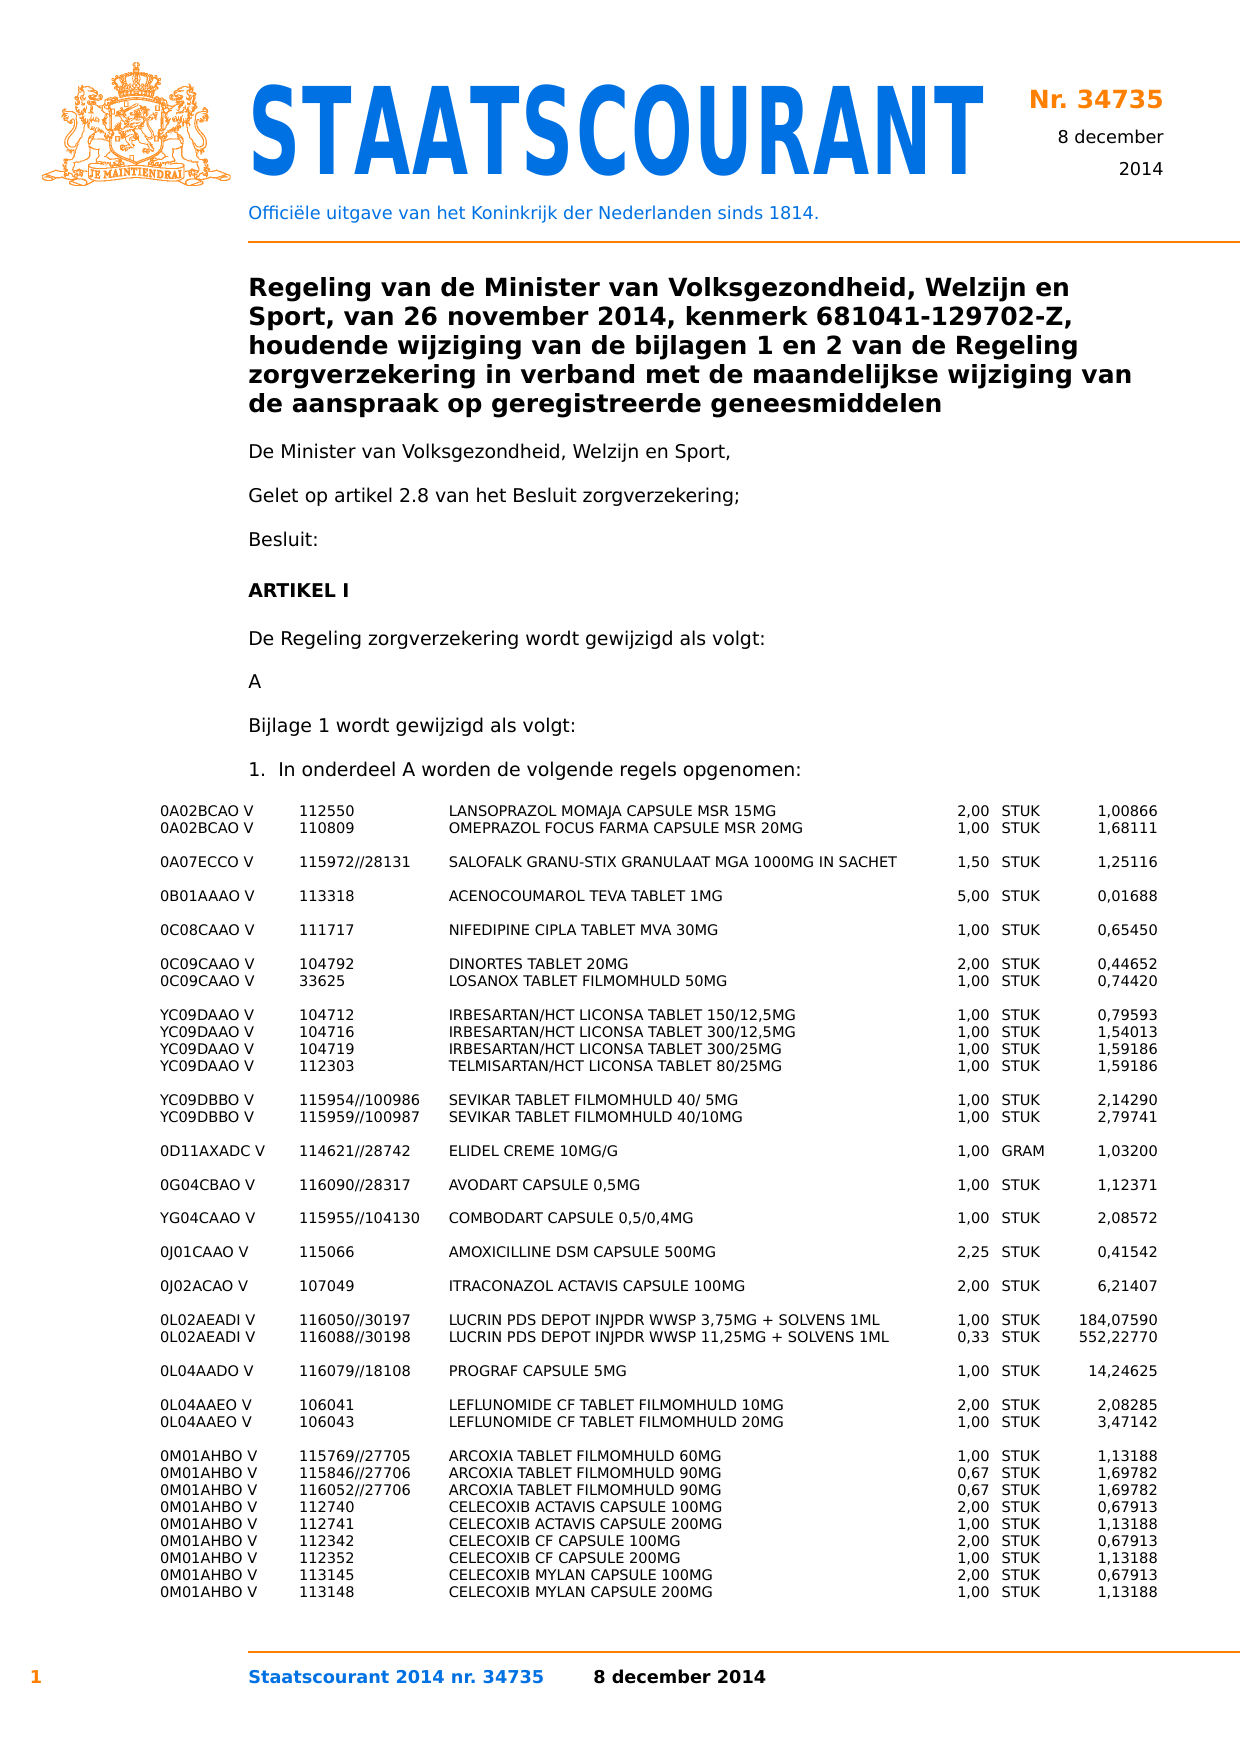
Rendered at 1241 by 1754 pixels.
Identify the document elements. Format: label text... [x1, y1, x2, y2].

table_cell [995, 1227, 1063, 1244]
table_cell 0,41542 [1063, 1244, 1163, 1261]
table_cell IRBESARTAN/HCT LICONSA TABLET 300/25MG [443, 1041, 932, 1057]
table_cell [293, 1295, 442, 1312]
table_cell 1,69782 [1063, 1465, 1163, 1482]
table_cell [1063, 1380, 1163, 1397]
table_cell [995, 1346, 1063, 1363]
table_cell [1063, 990, 1163, 1007]
table_cell STUK [995, 1499, 1063, 1516]
table_cell 115972//28131 [293, 854, 442, 871]
table_cell [293, 837, 442, 854]
table_cell 111717 [293, 922, 442, 939]
table_cell 0,79593 [1063, 1007, 1163, 1023]
table_cell STUK [995, 973, 1063, 989]
table_cell 116052//27706 [293, 1482, 442, 1499]
table_cell [995, 1261, 1063, 1278]
table_cell 1,00 [932, 1176, 995, 1193]
table_cell 110809 [293, 820, 442, 837]
table_cell 1,00 [932, 1516, 995, 1533]
table_cell 0C09CAAO V [160, 973, 293, 989]
table_header Nr. 34735 [998, 62, 1240, 121]
table_cell [293, 1159, 442, 1176]
table_cell [293, 939, 442, 956]
table_cell [293, 1193, 442, 1210]
table_cell [1063, 871, 1163, 888]
table_cell CELECOXIB ACTAVIS CAPSULE 100MG [443, 1499, 932, 1516]
table_cell 0M01AHBO V [160, 1533, 293, 1550]
table_cell 115959//100987 [293, 1109, 442, 1125]
table_cell 115066 [293, 1244, 442, 1261]
table_cell AMOXICILLINE DSM CAPSULE 500MG [443, 1244, 932, 1261]
table_cell 1,59186 [1063, 1041, 1163, 1057]
table_cell AVODART CAPSULE 0,5MG [443, 1176, 932, 1193]
table_cell 1,00 [932, 1091, 995, 1108]
table_cell YC09DAAO V [160, 1007, 293, 1023]
table_cell 0M01AHBO V [160, 1482, 293, 1499]
table_cell 113318 [293, 888, 442, 905]
table_cell 112303 [293, 1058, 442, 1074]
table_cell 0M01AHBO V [160, 1499, 293, 1516]
table_cell LOSANOX TABLET FILMOMHULD 50MG [443, 973, 932, 989]
table_cell 2014 [998, 153, 1240, 203]
table_cell 0,67 [932, 1465, 995, 1482]
table_cell [443, 837, 932, 854]
table_cell 14,24625 [1063, 1363, 1163, 1380]
table_cell [160, 990, 293, 1007]
table_cell [932, 1125, 995, 1142]
table_cell [443, 1346, 932, 1363]
table_cell 1,59186 [1063, 1058, 1163, 1074]
table_cell STUK [995, 1244, 1063, 1261]
table_cell [995, 1295, 1063, 1312]
table_cell [932, 837, 995, 854]
table_cell YC09DBBO V [160, 1091, 293, 1108]
table_cell [1063, 1346, 1163, 1363]
table_cell [995, 1075, 1063, 1091]
table_cell 1,13188 [1063, 1550, 1163, 1567]
table_cell STUK [995, 1024, 1063, 1041]
table_cell CELECOXIB CF CAPSULE 200MG [443, 1550, 932, 1567]
table_cell 0C09CAAO V [160, 956, 293, 973]
table_cell CELECOXIB MYLAN CAPSULE 100MG [443, 1567, 932, 1584]
table_cell 0J02ACAO V [160, 1278, 293, 1295]
table_cell LEFLUNOMIDE CF TABLET FILMOMHULD 10MG [443, 1397, 932, 1414]
table_cell 1,00 [932, 820, 995, 837]
table_cell [293, 1431, 442, 1448]
table_cell STUK [995, 1007, 1063, 1023]
table_cell 116088//30198 [293, 1329, 442, 1346]
table_cell ELIDEL CREME 10MG/G [443, 1143, 932, 1159]
table_cell 1,00 [932, 1584, 995, 1601]
table_cell [443, 1380, 932, 1397]
table_cell [443, 1431, 932, 1448]
table_cell STUK [995, 854, 1063, 871]
table_cell 0,74420 [1063, 973, 1163, 989]
table_cell [160, 1075, 293, 1091]
table_cell 1,13188 [1063, 1584, 1163, 1601]
table_cell 0L04AAEO V [160, 1397, 293, 1414]
table_cell [1063, 1193, 1163, 1210]
table_cell YG04CAAO V [160, 1210, 293, 1227]
table_cell STUK [995, 1329, 1063, 1346]
table_cell 1,68111 [1063, 820, 1163, 837]
table_cell 113145 [293, 1567, 442, 1584]
table_cell IRBESARTAN/HCT LICONSA TABLET 300/12,5MG [443, 1024, 932, 1041]
table_cell 0L04AADO V [160, 1363, 293, 1380]
table_cell [1063, 1431, 1163, 1448]
table_cell 0M01AHBO V [160, 1448, 293, 1465]
table_cell [1063, 1227, 1163, 1244]
table_cell 1,00 [932, 922, 995, 939]
table_cell 6,21407 [1063, 1278, 1163, 1295]
subtitle Regeling van de Minister van Volksgezondheid, Welzijn en Sport, van 26 november 2014, kenmerk 681041-129702-Z, houdende wijziging van de bijlagen 1 en 2 van de Regeling zorgverzekering in verband met de maandelijkse wijziging van de aanspraak op geregistreerde geneesmiddelen [248, 273, 1163, 419]
table_cell 0M01AHBO V [160, 1567, 293, 1584]
table_cell [932, 1075, 995, 1091]
table_cell STUK [995, 1176, 1063, 1193]
table_cell 115846//27706 [293, 1465, 442, 1482]
table_cell 0G04CBAO V [160, 1176, 293, 1193]
table_cell 8 december [998, 121, 1240, 153]
table_cell 1,00 [932, 1210, 995, 1227]
table_cell [160, 1227, 293, 1244]
table_cell STUK [995, 1516, 1063, 1533]
table_cell [443, 1227, 932, 1244]
table_cell 0A02BCAO V [160, 820, 293, 837]
table_cell 104712 [293, 1007, 442, 1023]
table_cell [995, 1431, 1063, 1448]
table_cell COMBODART CAPSULE 0,5/0,4MG [443, 1210, 932, 1227]
picture [41, 62, 231, 186]
table_cell 1,00 [932, 1058, 995, 1074]
table_cell 1,00 [932, 1448, 995, 1465]
table_cell 115954//100986 [293, 1091, 442, 1108]
text Gelet op artikel 2.8 van het Besluit zorgverzekering; [248, 484, 1163, 507]
table_cell STUK [995, 1397, 1063, 1414]
table_cell 2,00 [932, 956, 995, 973]
table_cell 2,00 [932, 1397, 995, 1414]
table_cell [1063, 837, 1163, 854]
table_cell LUCRIN PDS DEPOT INJPDR WWSP 3,75MG + SOLVENS 1ML [443, 1312, 932, 1329]
table_cell STUK [995, 1278, 1063, 1295]
table_cell STUK [995, 1465, 1063, 1482]
table_cell [160, 1431, 293, 1448]
table_cell ARCOXIA TABLET FILMOMHULD 90MG [443, 1482, 932, 1499]
table_cell 1,25116 [1063, 854, 1163, 871]
table_cell [443, 1261, 932, 1278]
table_cell 1,00 [932, 1414, 995, 1431]
table_cell CELECOXIB ACTAVIS CAPSULE 200MG [443, 1516, 932, 1533]
table_cell YC09DAAO V [160, 1041, 293, 1057]
table_cell [293, 1346, 442, 1363]
table_cell [932, 939, 995, 956]
table_cell STUK [995, 1210, 1063, 1227]
table_cell 0L02AEADI V [160, 1329, 293, 1346]
table_cell [932, 990, 995, 1007]
table_cell STUK [995, 1448, 1063, 1465]
table_cell 0C08CAAO V [160, 922, 293, 939]
table_cell LUCRIN PDS DEPOT INJPDR WWSP 11,25MG + SOLVENS 1ML [443, 1329, 932, 1346]
table_cell 0M01AHBO V [160, 1516, 293, 1533]
table_cell STUK [995, 820, 1063, 837]
table_cell [160, 1295, 293, 1312]
table_header 112550 [293, 803, 442, 820]
table_cell ITRACONAZOL ACTAVIS CAPSULE 100MG [443, 1278, 932, 1295]
table_cell [443, 1295, 932, 1312]
table_cell [1063, 939, 1163, 956]
text De Regeling zorgverzekering wordt gewijzigd als volgt: [248, 627, 1163, 649]
table_header STUK [995, 803, 1063, 820]
table_cell 115955//104130 [293, 1210, 442, 1227]
table_header 1,00866 [1063, 803, 1163, 820]
table_cell [160, 871, 293, 888]
table_cell [995, 837, 1063, 854]
table_cell [443, 871, 932, 888]
table_cell [932, 1346, 995, 1363]
table_cell [932, 1380, 995, 1397]
table_cell [995, 939, 1063, 956]
table_cell STUK [995, 1533, 1063, 1550]
table_cell SEVIKAR TABLET FILMOMHULD 40/10MG [443, 1109, 932, 1125]
table_cell CELECOXIB CF CAPSULE 100MG [443, 1533, 932, 1550]
table_cell [995, 871, 1063, 888]
table_cell STUK [995, 1363, 1063, 1380]
table_cell STUK [995, 1584, 1063, 1601]
table_cell STUK [995, 1109, 1063, 1125]
subtitle ARTIKEL I [248, 580, 1163, 602]
table_cell 104792 [293, 956, 442, 973]
table_cell STUK [995, 922, 1063, 939]
table_cell [293, 871, 442, 888]
table_cell SALOFALK GRANU-STIX GRANULAAT MGA 1000MG IN SACHET [443, 854, 932, 871]
table_header LANSOPRAZOL MOMAJA CAPSULE MSR 15MG [443, 803, 932, 820]
table_cell [932, 905, 995, 922]
table_cell 1,00 [932, 1109, 995, 1125]
table_cell 0,44652 [1063, 956, 1163, 973]
table_cell [1063, 1159, 1163, 1176]
table_cell STUK [995, 1091, 1063, 1108]
table_cell 1,03200 [1063, 1143, 1163, 1159]
table_cell 0,01688 [1063, 888, 1163, 905]
table_cell [160, 1261, 293, 1278]
table_cell GRAM [995, 1143, 1063, 1159]
table_cell 0B01AAAO V [160, 888, 293, 905]
table_cell 2,14290 [1063, 1091, 1163, 1108]
table_cell 0,67913 [1063, 1533, 1163, 1550]
table_cell 104716 [293, 1024, 442, 1041]
table_cell STUK [995, 1550, 1063, 1567]
table_cell 107049 [293, 1278, 442, 1295]
table_cell [293, 1125, 442, 1142]
table_cell [932, 1431, 995, 1448]
table_cell [932, 1295, 995, 1312]
table_cell 115769//27705 [293, 1448, 442, 1465]
table_cell [160, 939, 293, 956]
table_cell 113148 [293, 1584, 442, 1601]
table_cell TELMISARTAN/HCT LICONSA TABLET 80/25MG [443, 1058, 932, 1074]
table_cell YC09DAAO V [160, 1058, 293, 1074]
table_cell 0L02AEADI V [160, 1312, 293, 1329]
table_cell [293, 1261, 442, 1278]
text De Minister van Volksgezondheid, Welzijn en Sport, [248, 441, 1163, 463]
table_cell 116079//18108 [293, 1363, 442, 1380]
table_cell 5,00 [932, 888, 995, 905]
table_cell STUK [995, 888, 1063, 905]
table_cell 1,00 [932, 973, 995, 989]
table_cell [293, 905, 442, 922]
table_cell [293, 1380, 442, 1397]
table_cell STUK [995, 1312, 1063, 1329]
table_cell 0M01AHBO V [160, 1465, 293, 1482]
table_cell [995, 1125, 1063, 1142]
table_cell 104719 [293, 1041, 442, 1057]
table_cell OMEPRAZOL FOCUS FARMA CAPSULE MSR 20MG [443, 820, 932, 837]
table_cell STUK [995, 1041, 1063, 1057]
table_cell [160, 1380, 293, 1397]
table_cell STUK [995, 956, 1063, 973]
table_cell NIFEDIPINE CIPLA TABLET MVA 30MG [443, 922, 932, 939]
table_cell YC09DBBO V [160, 1109, 293, 1125]
table_cell [995, 1159, 1063, 1176]
table_cell 33625 [293, 973, 442, 989]
table_cell DINORTES TABLET 20MG [443, 956, 932, 973]
table_cell [160, 837, 293, 854]
table_cell [443, 905, 932, 922]
table_cell [443, 1159, 932, 1176]
table_cell STUK [995, 1414, 1063, 1431]
table_cell 1,00 [932, 1024, 995, 1041]
table_cell ARCOXIA TABLET FILMOMHULD 90MG [443, 1465, 932, 1482]
table_cell 1,12371 [1063, 1176, 1163, 1193]
table_cell [932, 871, 995, 888]
table_cell [995, 990, 1063, 1007]
table_cell 1,13188 [1063, 1448, 1163, 1465]
table_cell 2,00 [932, 1278, 995, 1295]
table_cell [932, 1193, 995, 1210]
table_cell [443, 939, 932, 956]
table_cell STUK [995, 1567, 1063, 1584]
table_cell 106043 [293, 1414, 442, 1431]
table_cell 184,07590 [1063, 1312, 1163, 1329]
table_cell ARCOXIA TABLET FILMOMHULD 60MG [443, 1448, 932, 1465]
table_cell [443, 1075, 932, 1091]
table_cell [1063, 905, 1163, 922]
table_cell 0,67913 [1063, 1567, 1163, 1584]
table_cell YC09DAAO V [160, 1024, 293, 1041]
table_cell [443, 990, 932, 1007]
table_cell 2,25 [932, 1244, 995, 1261]
table_cell [293, 1227, 442, 1244]
table_cell 1,00 [932, 1041, 995, 1057]
table_cell [995, 1380, 1063, 1397]
table_cell 3,47142 [1063, 1414, 1163, 1431]
table_cell [932, 1227, 995, 1244]
text Bijlage 1 wordt gewijzigd als volgt: [248, 715, 1163, 737]
table_cell LEFLUNOMIDE CF TABLET FILMOMHULD 20MG [443, 1414, 932, 1431]
table_cell 112740 [293, 1499, 442, 1516]
table_cell 106041 [293, 1397, 442, 1414]
table_cell 0,65450 [1063, 922, 1163, 939]
table_cell 1,00 [932, 1007, 995, 1023]
table_cell 2,00 [932, 1567, 995, 1584]
table_cell [443, 1125, 932, 1142]
table_cell [160, 1346, 293, 1363]
table_cell Officiële uitgave van het Koninkrijk der Nederlanden sinds 1814. [248, 203, 1240, 241]
table_cell [1063, 1261, 1163, 1278]
table_cell [160, 1125, 293, 1142]
table_cell 2,08285 [1063, 1397, 1163, 1414]
table_cell 1,00 [932, 1550, 995, 1567]
table_cell 1,69782 [1063, 1482, 1163, 1499]
text Besluit: [248, 528, 1163, 550]
table_cell 112741 [293, 1516, 442, 1533]
table_cell 116050//30197 [293, 1312, 442, 1329]
table_cell 0,33 [932, 1329, 995, 1346]
table_cell STUK [995, 1058, 1063, 1074]
table_cell 552,22770 [1063, 1329, 1163, 1346]
table_cell [995, 905, 1063, 922]
text 1. In onderdeel A worden de volgende regels opgenomen: [248, 759, 1163, 781]
table_header 0A02BCAO V [160, 803, 293, 820]
table_cell [293, 990, 442, 1007]
table_cell IRBESARTAN/HCT LICONSA TABLET 150/12,5MG [443, 1007, 932, 1023]
table_cell 1,54013 [1063, 1024, 1163, 1041]
table_cell [160, 1159, 293, 1176]
text A [248, 671, 1163, 693]
table_cell 0,67913 [1063, 1499, 1163, 1516]
table_cell 112352 [293, 1550, 442, 1567]
table_cell 0J01CAAO V [160, 1244, 293, 1261]
table_cell [160, 1193, 293, 1210]
table_cell 2,00 [932, 1499, 995, 1516]
table_cell 1,00 [932, 1363, 995, 1380]
table_cell 2,08572 [1063, 1210, 1163, 1227]
table_header 2,00 [932, 803, 995, 820]
table_cell 0A07ECCO V [160, 854, 293, 871]
table_cell SEVIKAR TABLET FILMOMHULD 40/ 5MG [443, 1091, 932, 1108]
table_cell 0D11AXADC V [160, 1143, 293, 1159]
table_cell [995, 1193, 1063, 1210]
table_cell [443, 1193, 932, 1210]
table_cell 1,13188 [1063, 1516, 1163, 1533]
table_cell 2,79741 [1063, 1109, 1163, 1125]
table_cell [160, 905, 293, 922]
table_cell 116090//28317 [293, 1176, 442, 1193]
table_cell [293, 1075, 442, 1091]
table_cell [1063, 1125, 1163, 1142]
table_cell [1063, 1295, 1163, 1312]
table_cell 112342 [293, 1533, 442, 1550]
table_cell 0M01AHBO V [160, 1550, 293, 1567]
table_cell 1,00 [932, 1143, 995, 1159]
table_header STAATSCOURANT [248, 62, 998, 203]
table_cell 0,67 [932, 1482, 995, 1499]
table_cell 114621//28742 [293, 1143, 442, 1159]
table_cell PROGRAF CAPSULE 5MG [443, 1363, 932, 1380]
table_header [25, 62, 248, 241]
table_cell [932, 1261, 995, 1278]
table_cell 1,00 [932, 1312, 995, 1329]
table_cell 0L04AAEO V [160, 1414, 293, 1431]
table_cell STUK [995, 1482, 1063, 1499]
table_cell [932, 1159, 995, 1176]
table_cell 2,00 [932, 1533, 995, 1550]
table_cell 0M01AHBO V [160, 1584, 293, 1601]
table_cell [1063, 1075, 1163, 1091]
table_cell 1,50 [932, 854, 995, 871]
table_cell CELECOXIB MYLAN CAPSULE 200MG [443, 1584, 932, 1601]
table_cell ACENOCOUMAROL TEVA TABLET 1MG [443, 888, 932, 905]
